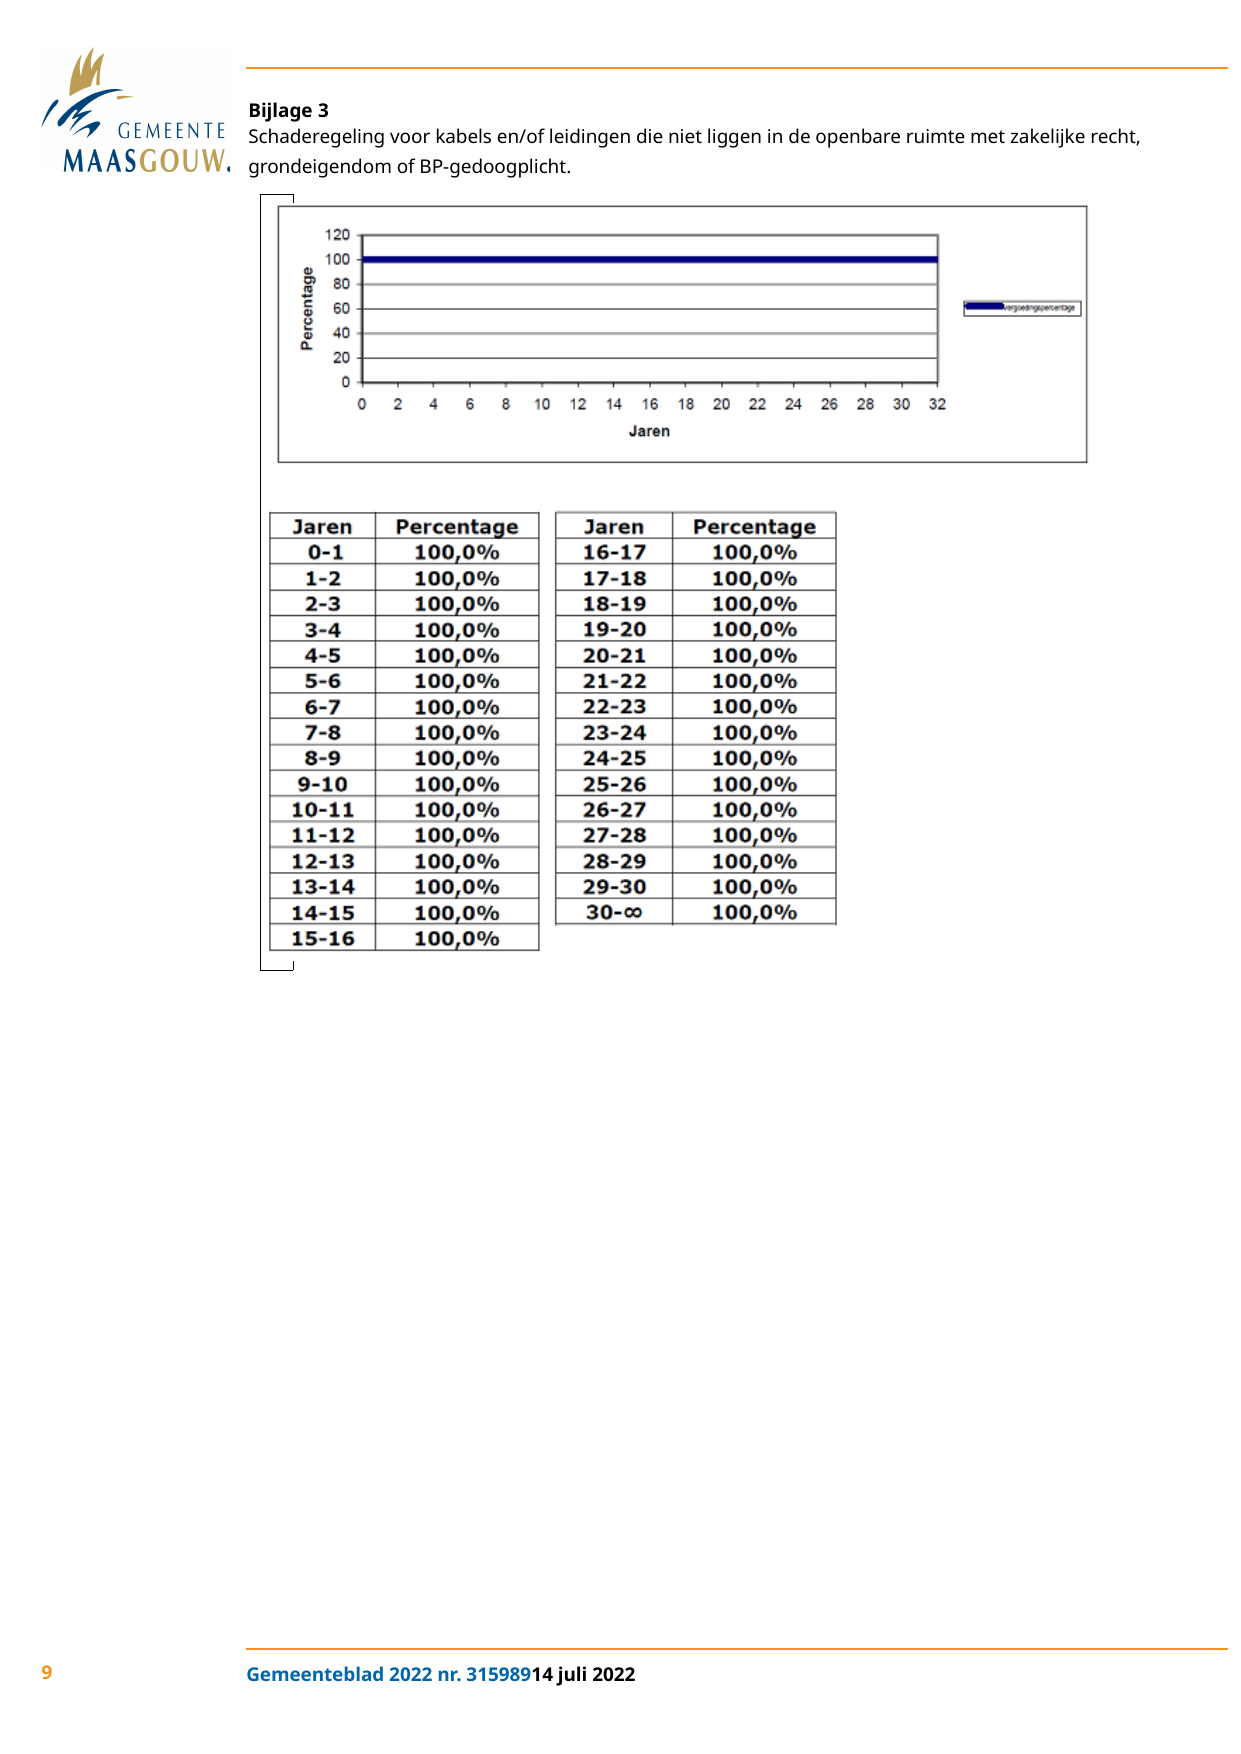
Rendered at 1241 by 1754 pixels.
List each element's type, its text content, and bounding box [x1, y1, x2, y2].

picture [268, 203, 1096, 961]
text Bijlage 3 [248, 95, 1152, 123]
picture [41, 47, 231, 172]
text Schaderegeling voor kabels en/of leidingen die niet liggen in de openbare ruimte met zakelijke recht, grondeigendom of BP-gedoogplicht. [248, 123, 1152, 179]
